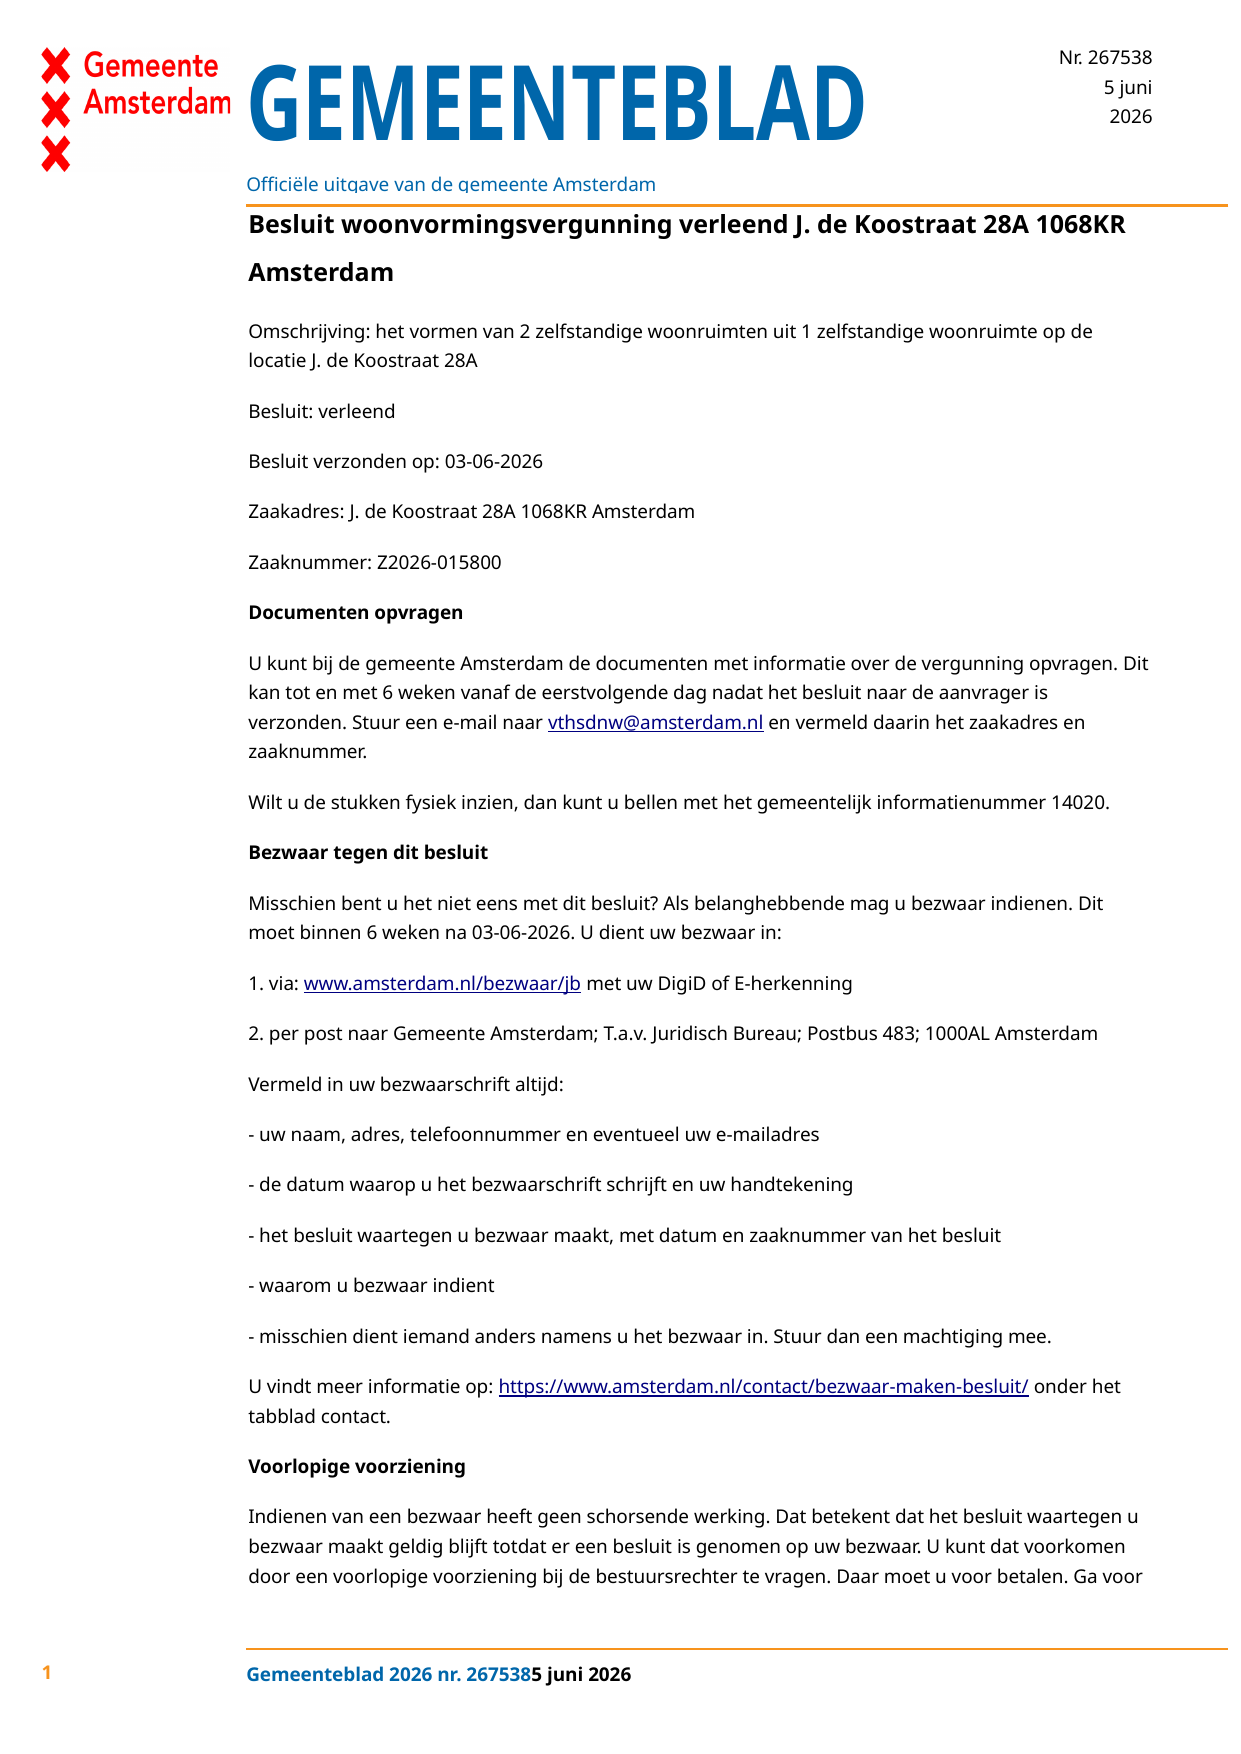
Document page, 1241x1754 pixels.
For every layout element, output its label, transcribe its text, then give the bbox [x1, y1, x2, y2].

text - waarom u bezwaar indient [248, 1272, 1152, 1298]
text Vermeld in uw bezwaarschrift altijd: [248, 1071, 1152, 1097]
text 2. per post naar Gemeente Amsterdam; T.a.v. Juridisch Bureau; Postbus 483; 1000AL Amsterdam [248, 1020, 1152, 1046]
text U kunt bij de gemeente Amsterdam de documenten met informatie over de vergunning opvragen. Dit kan tot en met 6 weken vanaf de eerstvolgende dag nadat het besluit naar de aanvrager is verzonden. Stuur een e-mail naar vthsdnw@amsterdam.nl en vermeld daarin het zaakadres en zaaknummer. [248, 650, 1152, 764]
text - misschien dient iemand anders namens u het bezwaar in. Stuur dan een machtiging mee. [248, 1323, 1152, 1349]
text 1. via: www.amsterdam.nl/bezwaar/jb met uw DigiD of E-herkenning [248, 970, 1152, 996]
text Omschrijving: het vormen van 2 zelfstandige woonruimten uit 1 zelfstandige woonruimte op de locatie J. de Koostraat 28A [248, 318, 1152, 373]
text Bezwaar tegen dit besluit [248, 839, 1152, 865]
picture [41, 47, 231, 172]
text U vindt meer informatie op: https://www.amsterdam.nl/contact/bezwaar-maken-besluit/ onder het tabblad contact. [248, 1373, 1152, 1429]
text Besluit woonvormingsvergunning verleend J. de Koostraat 28A 1068KR Amsterdam [248, 207, 1152, 288]
text - de datum waarop u het bezwaarschrift schrijft en uw handtekening [248, 1172, 1152, 1197]
text Wilt u de stukken fysiek inzien, dan kunt u bellen met het gemeentelijk informatienummer 14020. [248, 789, 1152, 815]
text Documenten opvragen [248, 599, 1152, 625]
text Zaaknummer: Z2026-015800 [248, 549, 1152, 575]
text - uw naam, adres, telefoonnummer en eventueel uw e-mailadres [248, 1121, 1152, 1147]
text - het besluit waartegen u bezwaar maakt, met datum en zaaknummer van het besluit [248, 1222, 1152, 1248]
text Indienen van een bezwaar heeft geen schorsende werking. Dat betekent dat het besluit waartegen u bezwaar maakt geldig blijft totdat er een besluit is genomen op uw bezwaar. U kunt dat voorkomen door een voorlopige voorziening bij de bestuursrechter te vragen. Daar moet u voor betalen. Ga voor [248, 1504, 1152, 1589]
text Misschien bent u het niet eens met dit besluit? Als belanghebbende mag u bezwaar indienen. Dit moet binnen 6 weken na 03-06-2026. U dient uw bezwaar in: [248, 890, 1152, 945]
text Besluit verzonden op: 03-06-2026 [248, 448, 1152, 474]
text Zaakadres: J. de Koostraat 28A 1068KR Amsterdam [248, 499, 1152, 524]
text Besluit: verleend [248, 398, 1152, 424]
text Voorlopige voorziening [248, 1453, 1152, 1479]
